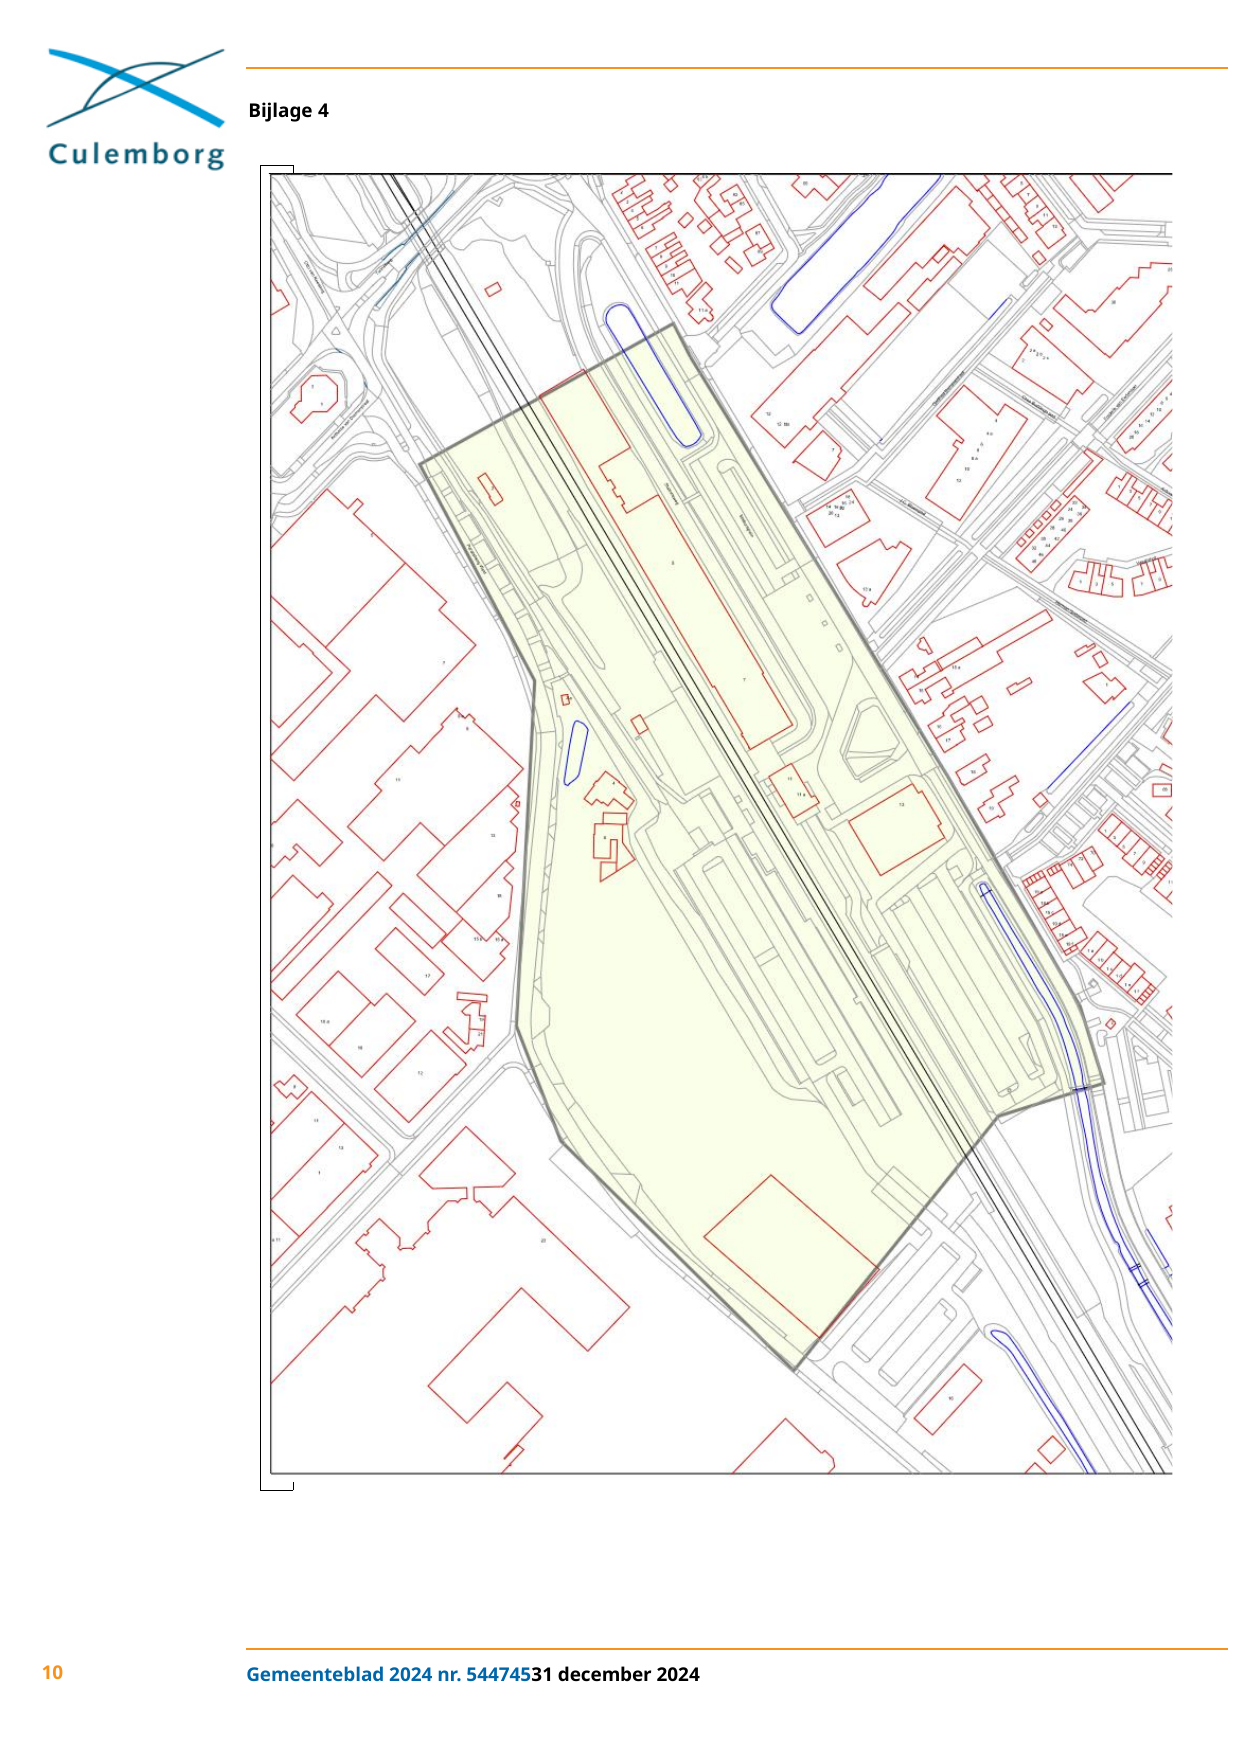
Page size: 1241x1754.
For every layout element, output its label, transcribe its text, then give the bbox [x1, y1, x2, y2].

picture [268, 173, 1173, 1482]
picture [41, 47, 231, 172]
text Bijlage 4 [248, 95, 1152, 123]
